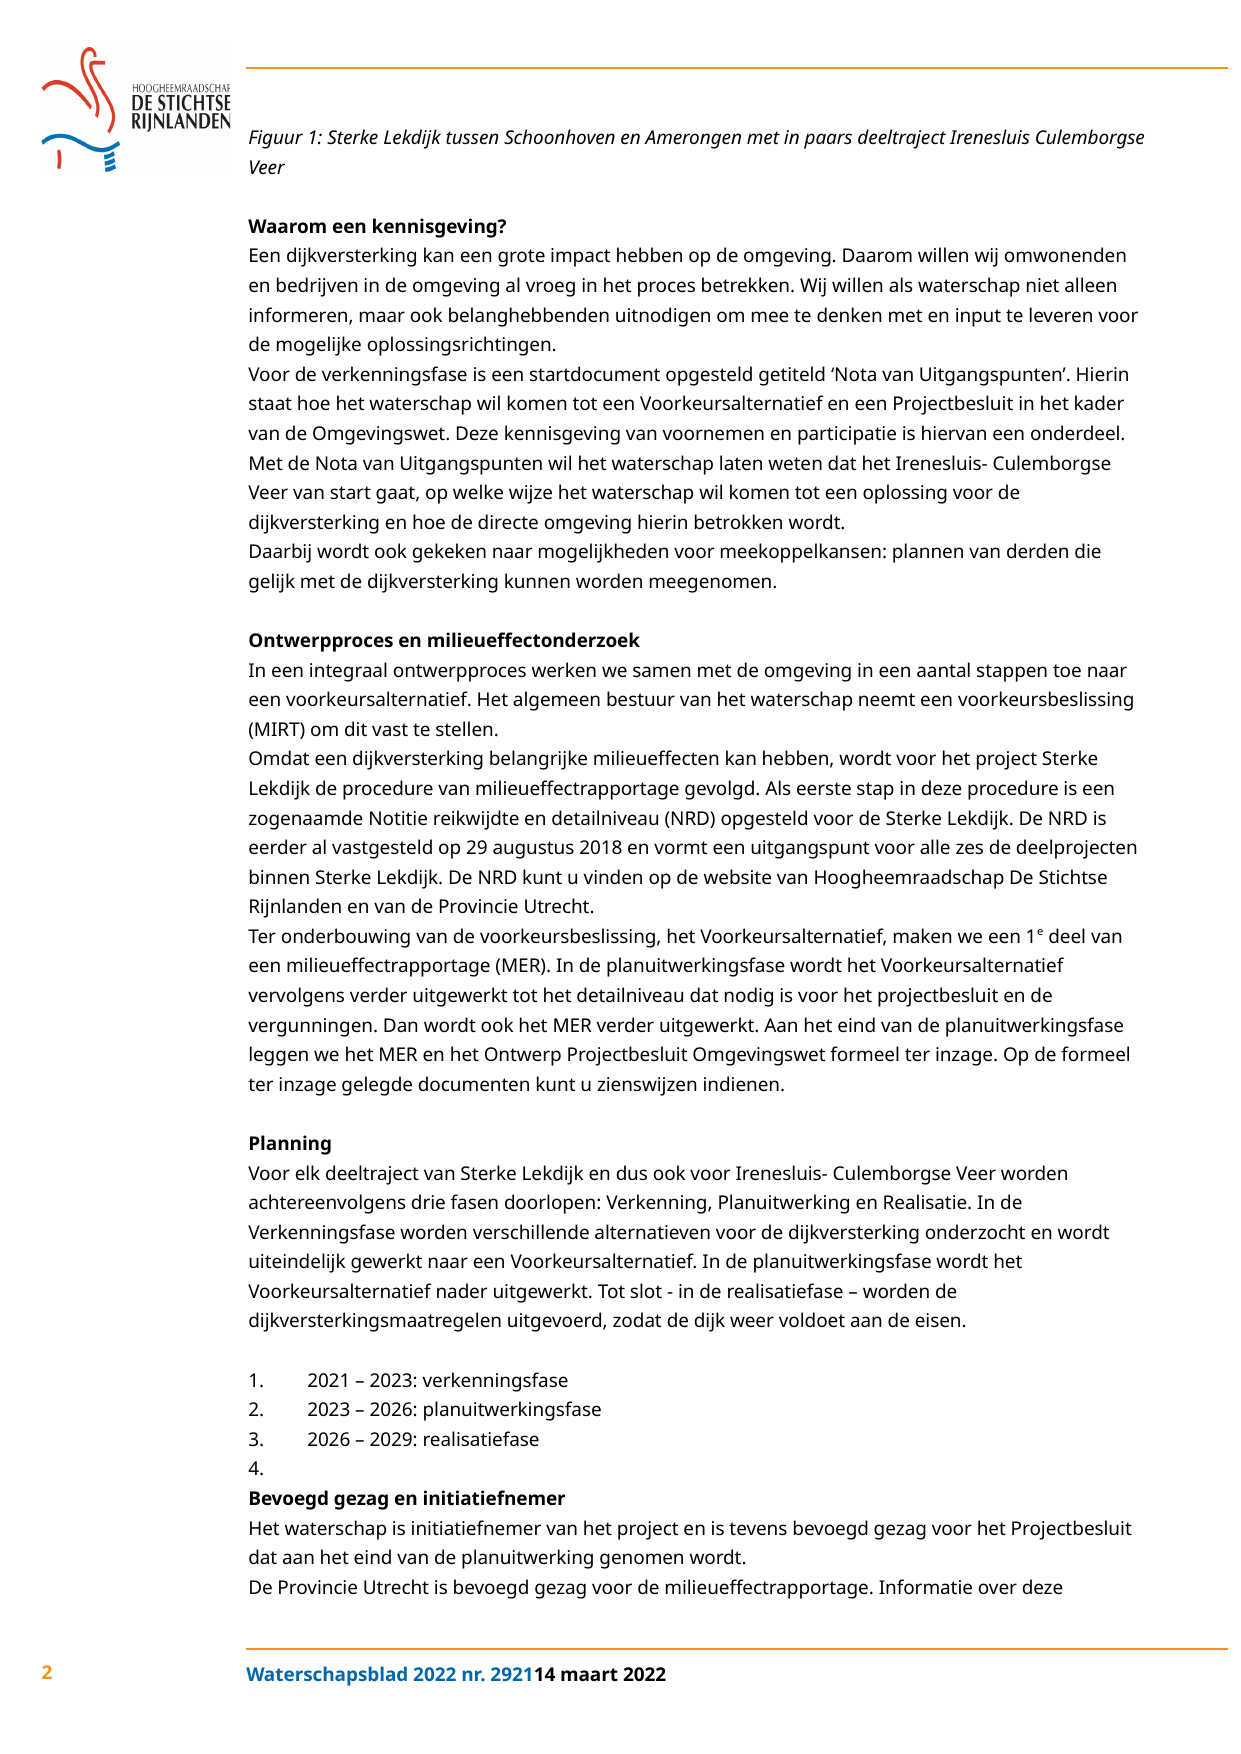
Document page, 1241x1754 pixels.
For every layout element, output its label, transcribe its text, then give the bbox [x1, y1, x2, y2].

text Voor elk deeltraject van Sterke Lekdijk en dus ook voor Irenesluis- Culemborgse Veer worden achtereenvolgens drie fasen doorlopen: Verkenning, Planuitwerking en Realisatie. In de Verkenningsfase worden verschillende alternatieven voor de dijkversterking onderzocht en wordt uiteindelijk gewerkt naar een Voorkeursalternatief. In de planuitwerkingsfase wordt het Voorkeursalternatief nader uitgewerkt. Tot slot - in de realisatiefase – worden de dijkversterkingsmaatregelen uitgevoerd, zodat de dijk weer voldoet aan de eisen. [248, 1160, 1152, 1333]
text Ter onderbouwing van de voorkeursbeslissing, het Voorkeursalternatief, maken we een 1e deel van een milieueffectrapportage (MER). In de planuitwerkingsfase wordt het Voorkeursalternatief vervolgens verder uitgewerkt tot het detailniveau dat nodig is voor het projectbesluit en de vergunningen. Dan wordt ook het MER verder uitgewerkt. Aan het eind van de planuitwerkingsfase leggen we het MER en het Ontwerp Projectbesluit Omgevingswet formeel ter inzage. Op de formeel ter inzage gelegde documenten kunt u zienswijzen indienen. [248, 923, 1152, 1097]
text Waarom een kennisgeving? [248, 213, 1152, 239]
list 2023 – 2026: planuitwerkingsfase [248, 1396, 1152, 1422]
list 2021 – 2023: verkenningsfase [248, 1367, 1152, 1393]
list 2026 – 2029: realisatiefase [248, 1426, 1152, 1452]
text Figuur 1: Sterke Lekdijk tussen Schoonhoven en Amerongen met in paars deeltraject Irenesluis Culemborgse Veer [248, 124, 1152, 180]
text Ontwerpproces en milieueffectonderzoek [248, 627, 1152, 653]
text Voor de verkenningsfase is een startdocument opgesteld getiteld ‘Nota van Uitgangspunten’. Hierin staat hoe het waterschap wil komen tot een Voorkeursalternatief en een Projectbesluit in het kader van de Omgevingswet. Deze kennisgeving van voornemen en participatie is hiervan een onderdeel. [248, 361, 1152, 446]
text Daarbij wordt ook gekeken naar mogelijkheden voor meekoppelkansen: plannen van derden die gelijk met de dijkversterking kunnen worden meegenomen. [248, 538, 1152, 594]
text Omdat een dijkversterking belangrijke milieueffecten kan hebben, wordt voor het project Sterke Lekdijk de procedure van milieueffectrapportage gevolgd. Als eerste stap in deze procedure is een zogenaamde Notitie reikwijdte en detailniveau (NRD) opgesteld voor de Sterke Lekdijk. De NRD is eerder al vastgesteld op 29 augustus 2018 en vormt een uitgangspunt voor alle zes de deelprojecten binnen Sterke Lekdijk. De NRD kunt u vinden op de website van Hoogheemraadschap De Stichtse Rijnlanden en van de Provincie Utrecht. [248, 746, 1152, 919]
text De Provincie Utrecht is bevoegd gezag voor de milieueffectrapportage. Informatie over deze [248, 1574, 1152, 1600]
text Het waterschap is initiatiefnemer van het project en is tevens bevoegd gezag voor het Projectbesluit dat aan het eind van de planuitwerking genomen wordt. [248, 1515, 1152, 1570]
text Met de Nota van Uitgangspunten wil het waterschap laten weten dat het Irenesluis- Culemborgse Veer van start gaat, op welke wijze het waterschap wil komen tot een oplossing voor de dijkversterking en hoe de directe omgeving hierin betrokken wordt. [248, 450, 1152, 535]
text Een dijkversterking kan een grote impact hebben op de omgeving. Daarom willen wij omwonenden en bedrijven in de omgeving al vroeg in het proces betrekken. Wij willen als waterschap niet alleen informeren, maar ook belanghebbenden uitnodigen om mee te denken met en input te leveren voor de mogelijke oplossingsrichtingen. [248, 243, 1152, 357]
text Bevoegd gezag en initiatiefnemer [248, 1485, 1152, 1511]
text In een integraal ontwerpproces werken we samen met de omgeving in een aantal stappen toe naar een voorkeursalternatief. Het algemeen bestuur van het waterschap neemt een voorkeursbeslissing (MIRT) om dit vast te stellen. [248, 657, 1152, 742]
text Planning [248, 1130, 1152, 1156]
picture [41, 47, 231, 172]
